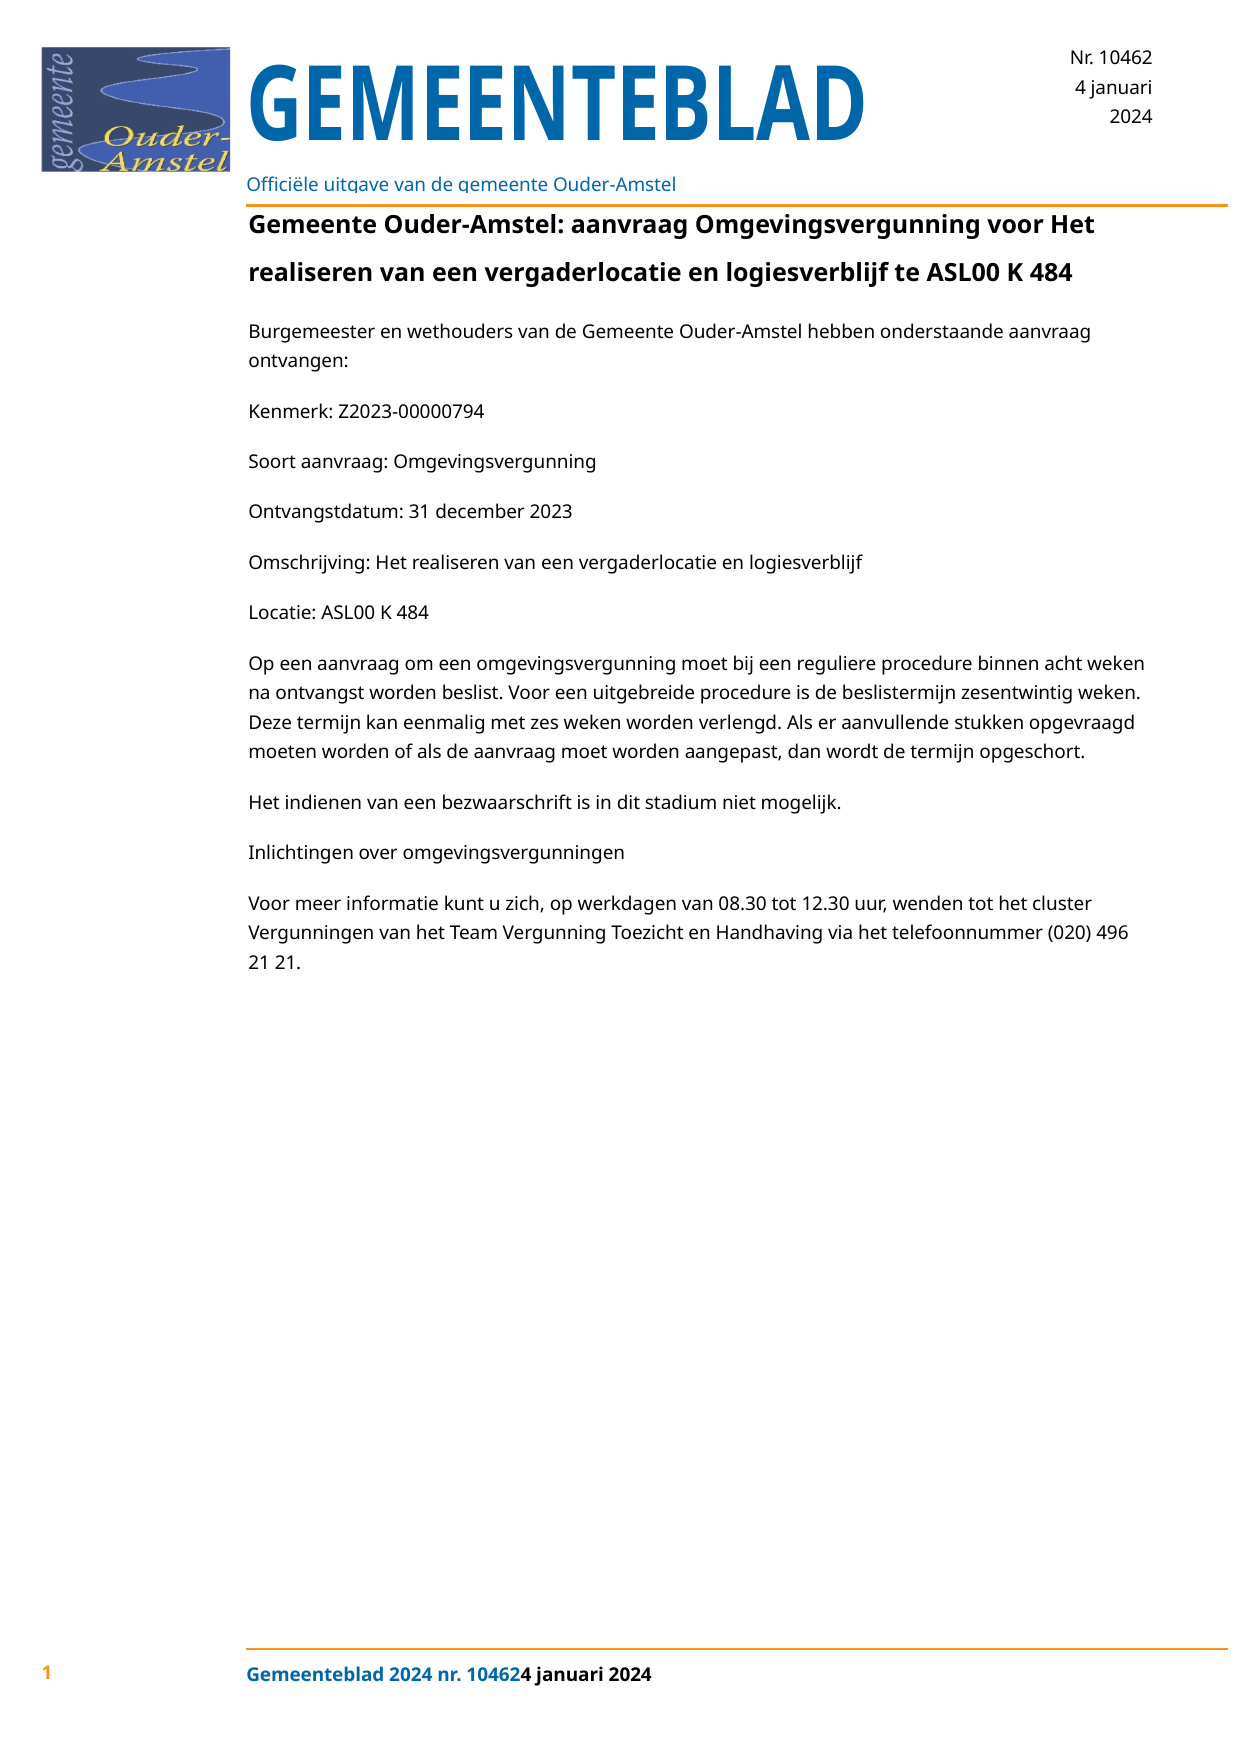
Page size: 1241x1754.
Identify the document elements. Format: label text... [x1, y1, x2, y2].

text Op een aanvraag om een omgevingsvergunning moet bij een reguliere procedure binnen acht weken na ontvangst worden beslist. Voor een uitgebreide procedure is de beslistermijn zesentwintig weken. Deze termijn kan eenmalig met zes weken worden verlengd. Als er aanvullende stukken opgevraagd moeten worden of als de aanvraag moet worden aangepast, dan wordt de termijn opgeschort. [248, 650, 1152, 764]
text Het indienen van een bezwaarschrift is in dit stadium niet mogelijk. [248, 789, 1152, 815]
text Kenmerk: Z2023-00000794 [248, 398, 1152, 424]
text Ontvangstdatum: 31 december 2023 [248, 499, 1152, 524]
text Inlichtingen over omgevingsvergunningen [248, 839, 1152, 865]
text Gemeente Ouder-Amstel: aanvraag Omgevingsvergunning voor Het realiseren van een vergaderlocatie en logiesverblijf te ASL00 K 484 [248, 207, 1152, 288]
text Locatie: ASL00 K 484 [248, 599, 1152, 625]
text Omschrijving: Het realiseren van een vergaderlocatie en logiesverblijf [248, 549, 1152, 575]
text Burgemeester en wethouders van de Gemeente Ouder-Amstel hebben onderstaande aanvraag ontvangen: [248, 318, 1152, 373]
picture [41, 47, 231, 172]
text Voor meer informatie kunt u zich, op werkdagen van 08.30 tot 12.30 uur, wenden tot het cluster Vergunningen van het Team Vergunning Toezicht en Handhaving via het telefoonnummer (020) 496 21 21. [248, 890, 1152, 975]
text Soort aanvraag: Omgevingsvergunning [248, 448, 1152, 474]
